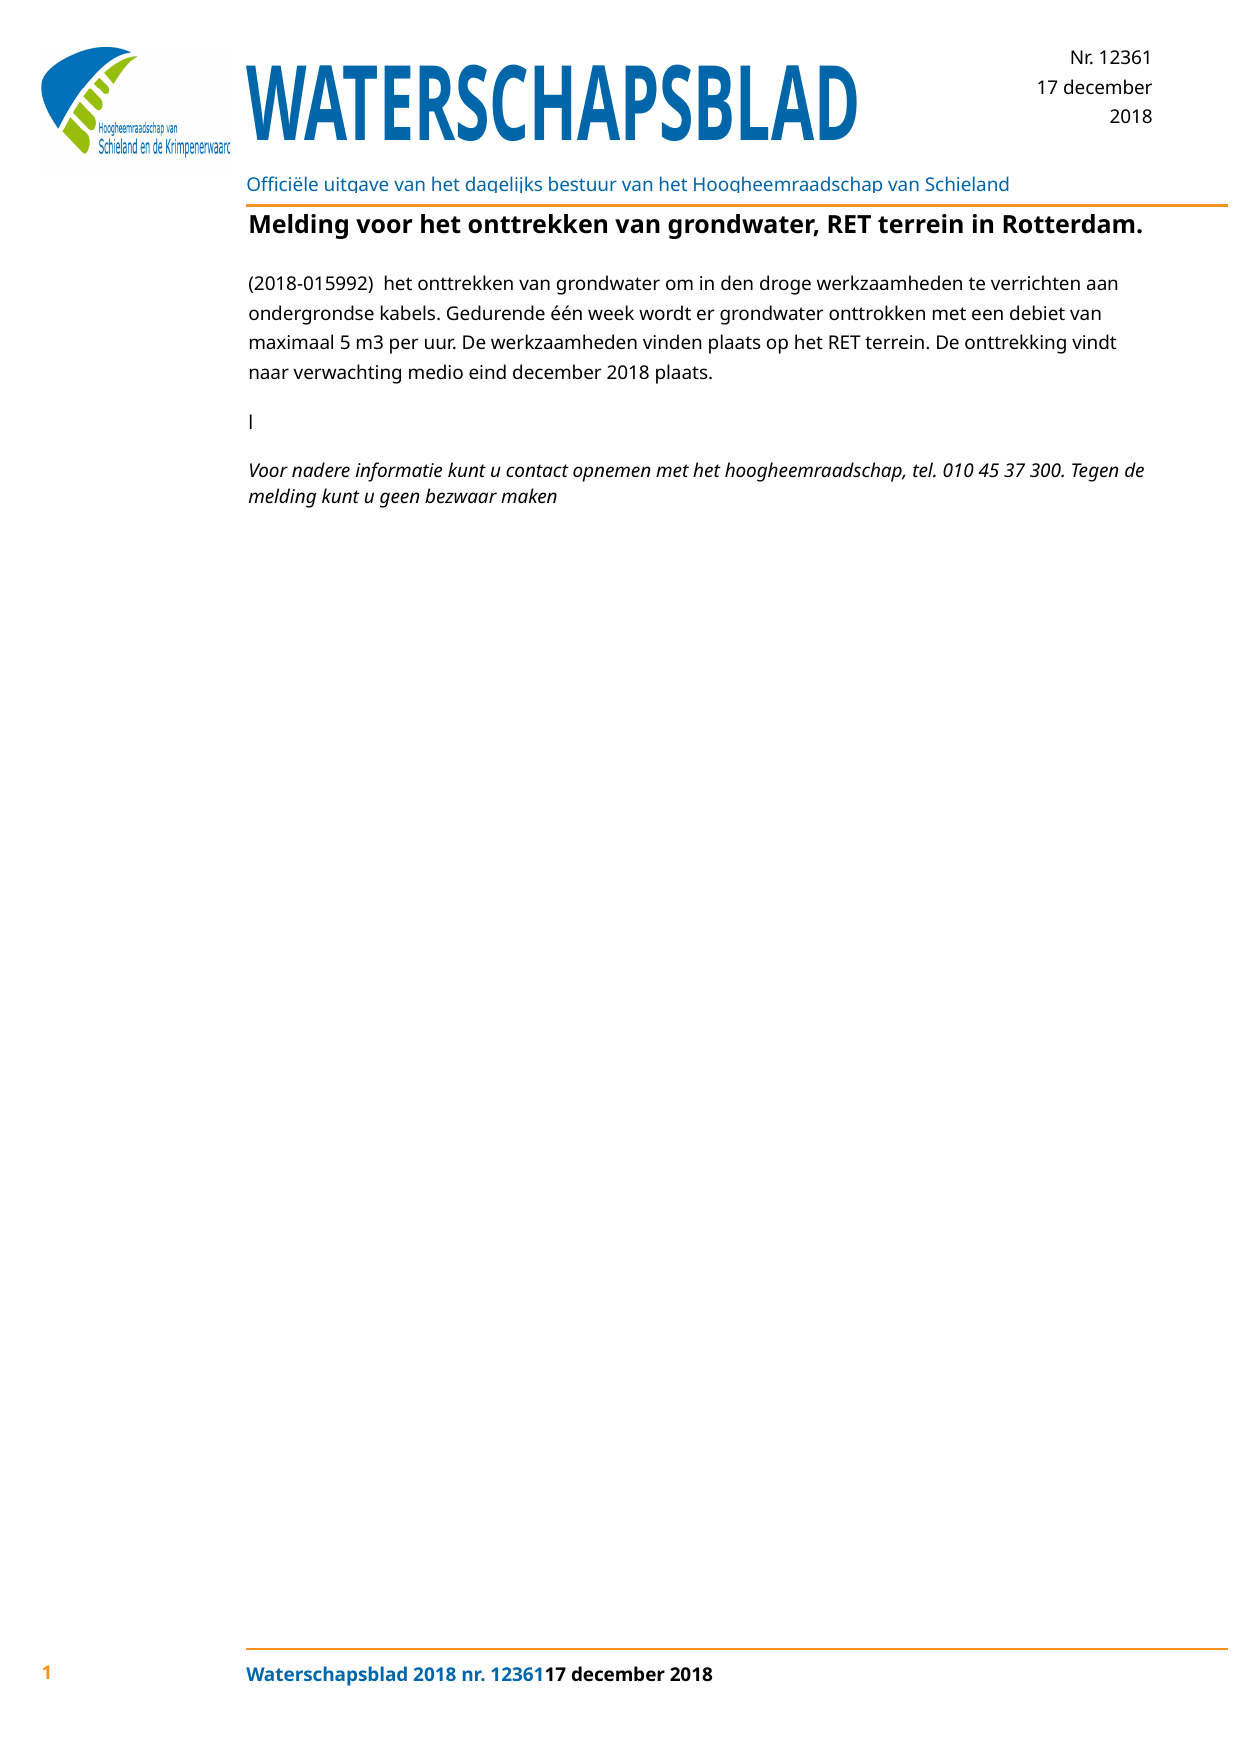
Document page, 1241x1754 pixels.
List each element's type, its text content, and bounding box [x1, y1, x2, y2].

picture [41, 47, 231, 172]
text l [248, 409, 1152, 435]
text Voor nadere informatie kunt u contact opnemen met het hoogheemraadschap, tel. 010 45 37 300. Tegen de melding kunt u geen bezwaar maken [248, 457, 1152, 509]
text (2018-015992) het onttrekken van grondwater om in den droge werkzaamheden te verrichten aan ondergrondse kabels. Gedurende één week wordt er grondwater onttrokken met een debiet van maximaal 5 m3 per uur. De werkzaamheden vinden plaats op het RET terrein. De onttrekking vindt naar verwachting medio eind december 2018 plaats. [248, 270, 1152, 385]
text Melding voor het onttrekken van grondwater, RET terrein in Rotterdam. [248, 207, 1152, 241]
